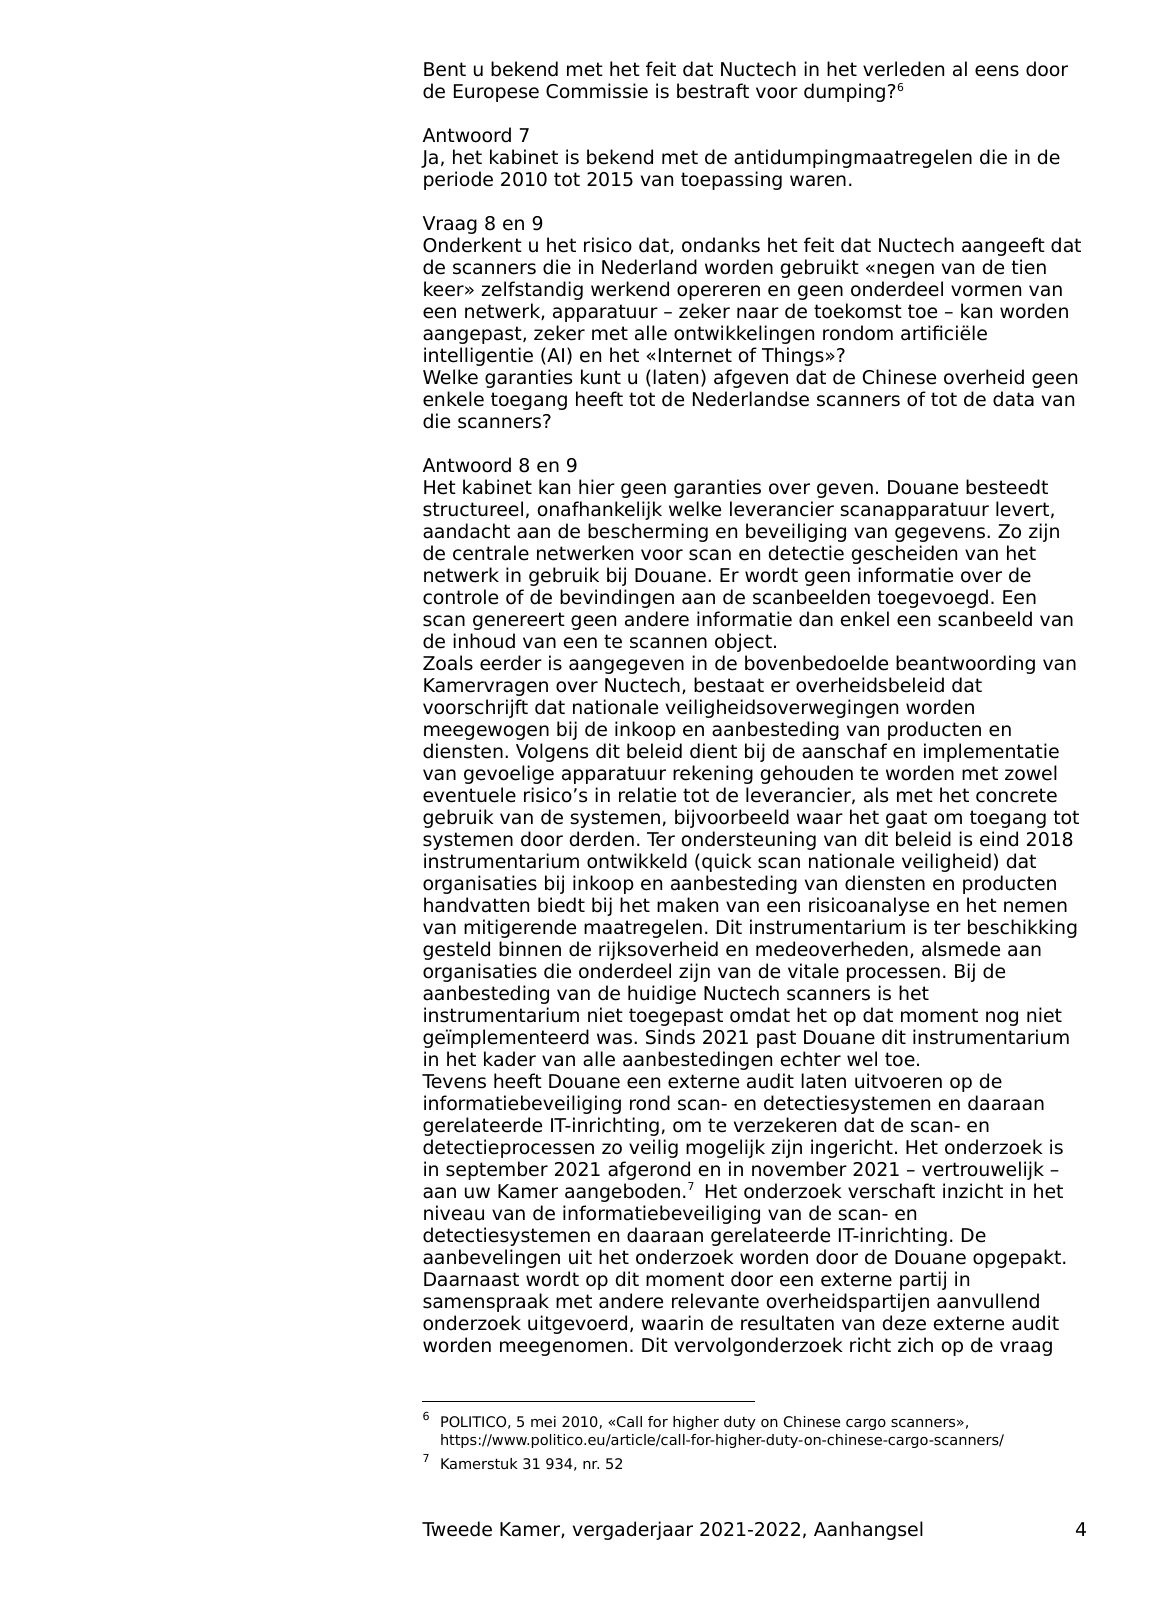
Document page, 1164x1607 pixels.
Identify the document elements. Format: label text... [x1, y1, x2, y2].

text Het kabinet kan hier geen garanties over geven. Douane besteedt structureel, onafhankelijk welke leverancier scanapparatuur levert, aandacht aan de bescherming en beveiliging van gegevens. Zo zijn de centrale netwerken voor scan en detectie gescheiden van het netwerk in gebruik bij Douane. Er wordt geen informatie over de controle of de bevindingen aan de scanbeelden toegevoegd. Een scan genereert geen andere informatie dan enkel een scanbeeld van de inhoud van een te scannen object. [422, 477, 1087, 653]
text Welke garanties kunt u (laten) afgeven dat de Chinese overheid geen enkele toegang heeft tot de Nederlandse scanners of tot de data van die scanners? [422, 367, 1087, 433]
text Zoals eerder is aangegeven in de bovenbedoelde beantwoording van Kamervragen over Nuctech, bestaat er overheidsbeleid dat voorschrijft dat nationale veiligheidsoverwegingen worden meegewogen bij de inkoop en aanbesteding van producten en diensten. Volgens dit beleid dient bij de aanschaf en implementatie van gevoelige apparatuur rekening gehouden te worden met zowel eventuele risico’s in relatie tot de leverancier, als met het concrete gebruik van de systemen, bijvoorbeeld waar het gaat om toegang tot systemen door derden. Ter ondersteuning van dit beleid is eind 2018 instrumentarium ontwikkeld (quick scan nationale veiligheid) dat organisaties bij inkoop en aanbesteding van diensten en producten handvatten biedt bij het maken van een risicoanalyse en het nemen van mitigerende maatregelen. Dit instrumentarium is ter beschikking gesteld binnen de rijksoverheid en medeoverheden, alsmede aan organisaties die onderdeel zijn van de vitale processen. Bij de aanbesteding van de huidige Nuctech scanners is het instrumentarium niet toegepast omdat het op dat moment nog niet geïmplementeerd was. Sinds 2021 past Douane dit instrumentarium in het kader van alle aanbestedingen echter wel toe. [422, 653, 1087, 1071]
text Daarnaast wordt op dit moment door een externe partij in samenspraak met andere relevante overheidspartijen aanvullend onderzoek uitgevoerd, waarin de resultaten van deze externe audit worden meegenomen. Dit vervolgonderzoek richt zich op de vraag [422, 1268, 1087, 1356]
text Tevens heeft Douane een externe audit laten uitvoeren op de informatiebeveiliging rond scan- en detectiesystemen en daaraan gerelateerde IT-inrichting, om te verzekeren dat de scan- en detectieprocessen zo veilig mogelijk zijn ingericht. Het onderzoek is in september 2021 afgerond en in november 2021 – vertrouwelijk – aan uw Kamer aangeboden. Het onderzoek verschaft inzicht in het niveau van de informatiebeveiliging van de scan- en detectiesystemen en daaraan gerelateerde IT-inrichting. De aanbevelingen uit het onderzoek worden door de Douane opgepakt. [422, 1071, 1087, 1268]
text Bent u bekend met het feit dat Nuctech in het verleden al eens door de Europese Commissie is bestraft voor dumping? [422, 59, 1087, 103]
text Kamerstuk 31 934, nr. 52 [422, 1452, 1087, 1474]
text Ja, het kabinet is bekend met de antidumpingmaatregelen die in de periode 2010 tot 2015 van toepassing waren. [422, 147, 1087, 191]
text POLITICO, 5 mei 2010, «Call for higher duty on Chinese cargo scanners», https://www.politico.eu/article/call-for-higher-duty-on-chinese-cargo-scanners/ [422, 1410, 1087, 1449]
text Onderkent u het risico dat, ondanks het feit dat Nuctech aangeeft dat de scanners die in Nederland worden gebruikt «negen van de tien keer» zelfstandig werkend opereren en geen onderdeel vormen van een netwerk, apparatuur – zeker naar de toekomst toe – kan worden aangepast, zeker met alle ontwikkelingen rondom artificiële intelligentie (AI) en het «Internet of Things»? [422, 235, 1087, 367]
text Antwoord 8 en 9 [422, 455, 1087, 477]
text Vraag 8 en 9 [422, 213, 1087, 235]
text Antwoord 7 [422, 125, 1087, 147]
